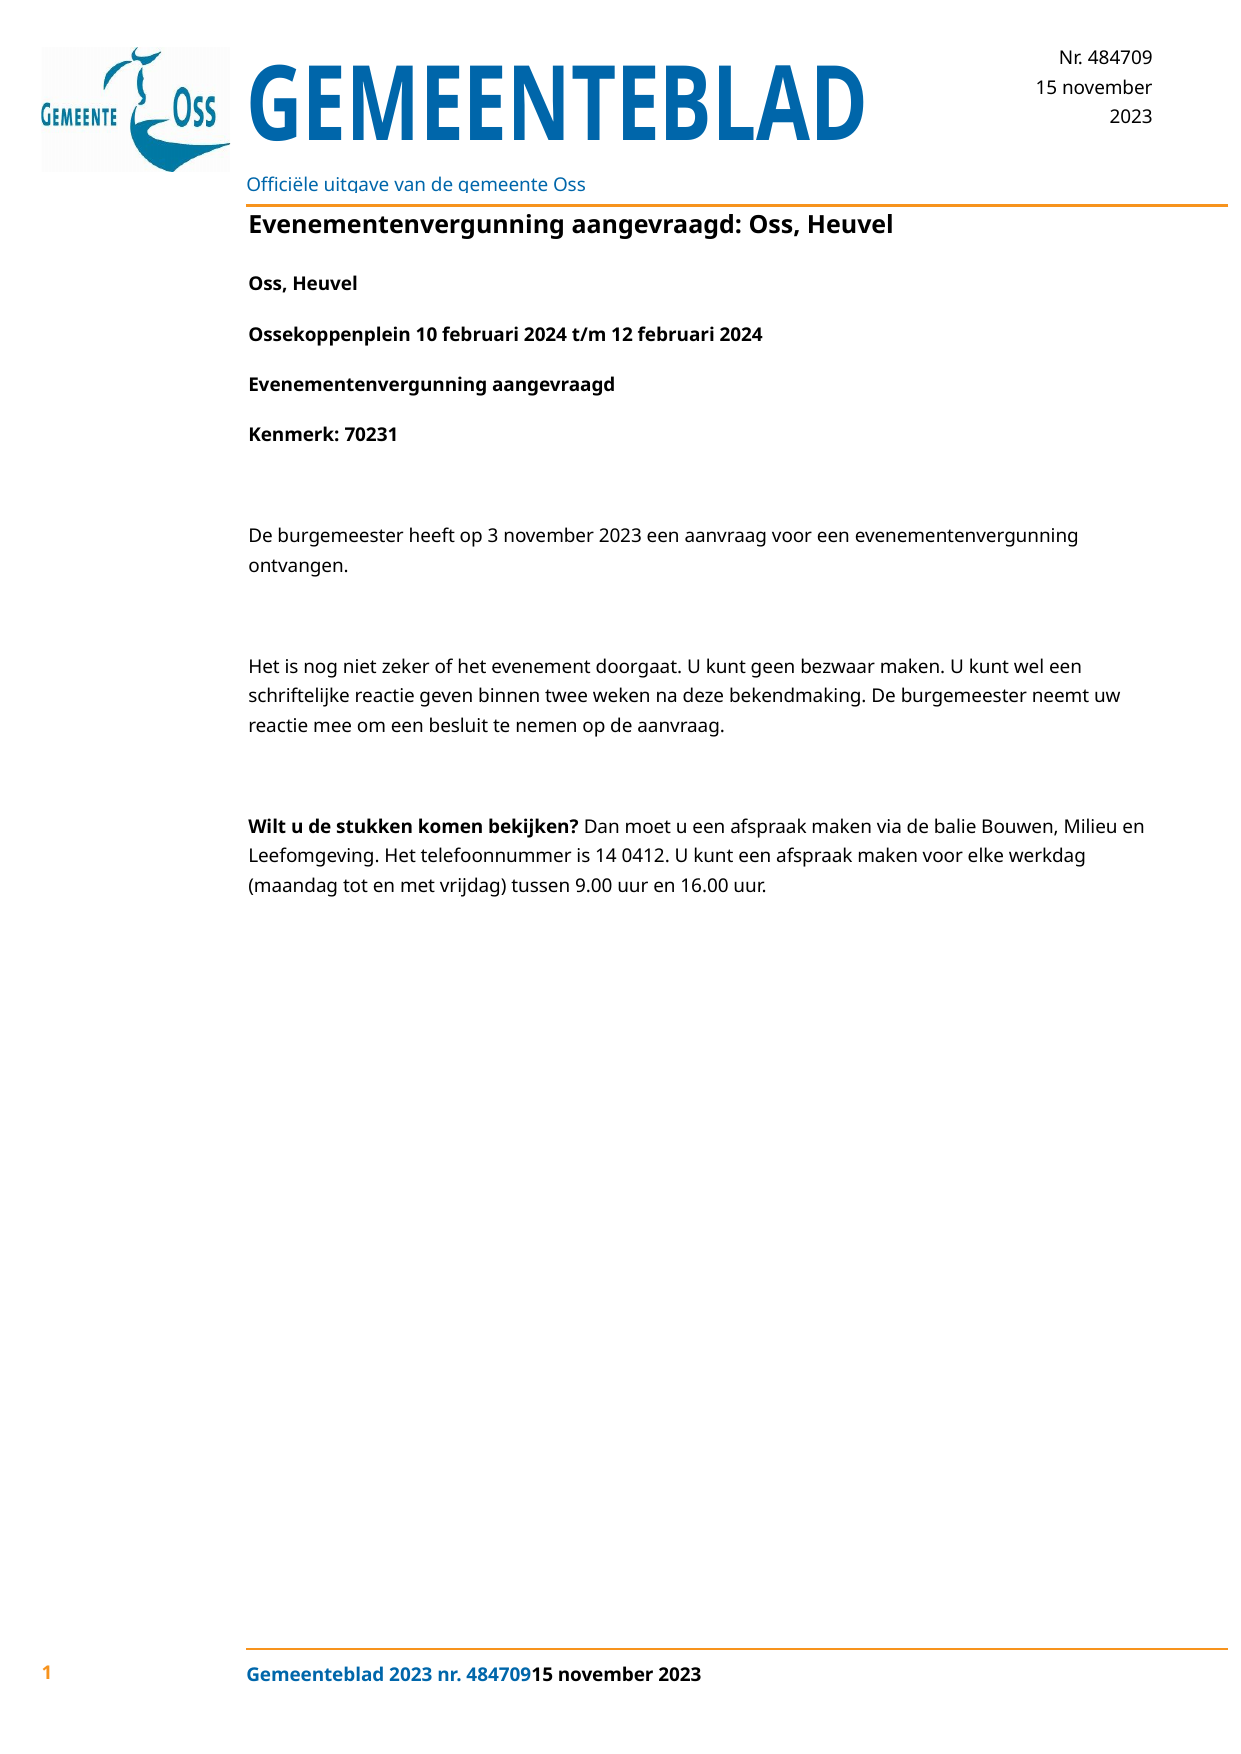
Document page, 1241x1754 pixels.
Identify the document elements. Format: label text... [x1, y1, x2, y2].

text Ossekoppenplein 10 februari 2024 t/m 12 februari 2024 [248, 321, 1152, 346]
text Evenementenvergunning aangevraagd: Oss, Heuvel [248, 207, 1152, 241]
text Evenementenvergunning aangevraagd [248, 371, 1152, 397]
text De burgemeester heeft op 3 november 2023 een aanvraag voor een evenementenvergunning ontvangen. [248, 522, 1152, 578]
text Oss, Heuvel [248, 270, 1152, 296]
picture [41, 47, 231, 172]
text Kenmerk: 70231 [248, 422, 1152, 447]
text Wilt u de stukken komen bekijken? Dan moet u een afspraak maken via de balie Bouwen, Milieu en Leefomgeving. Het telefoonnummer is 14 0412. U kunt een afspraak maken voor elke werkdag (maandag tot en met vrijdag) tussen 9.00 uur en 16.00 uur. [248, 813, 1152, 898]
text Het is nog niet zeker of het evenement doorgaat. U kunt geen bezwaar maken. U kunt wel een schriftelijke reactie geven binnen twee weken na deze bekendmaking. De burgemeester neemt uw reactie mee om een besluit te nemen op de aanvraag. [248, 653, 1152, 738]
